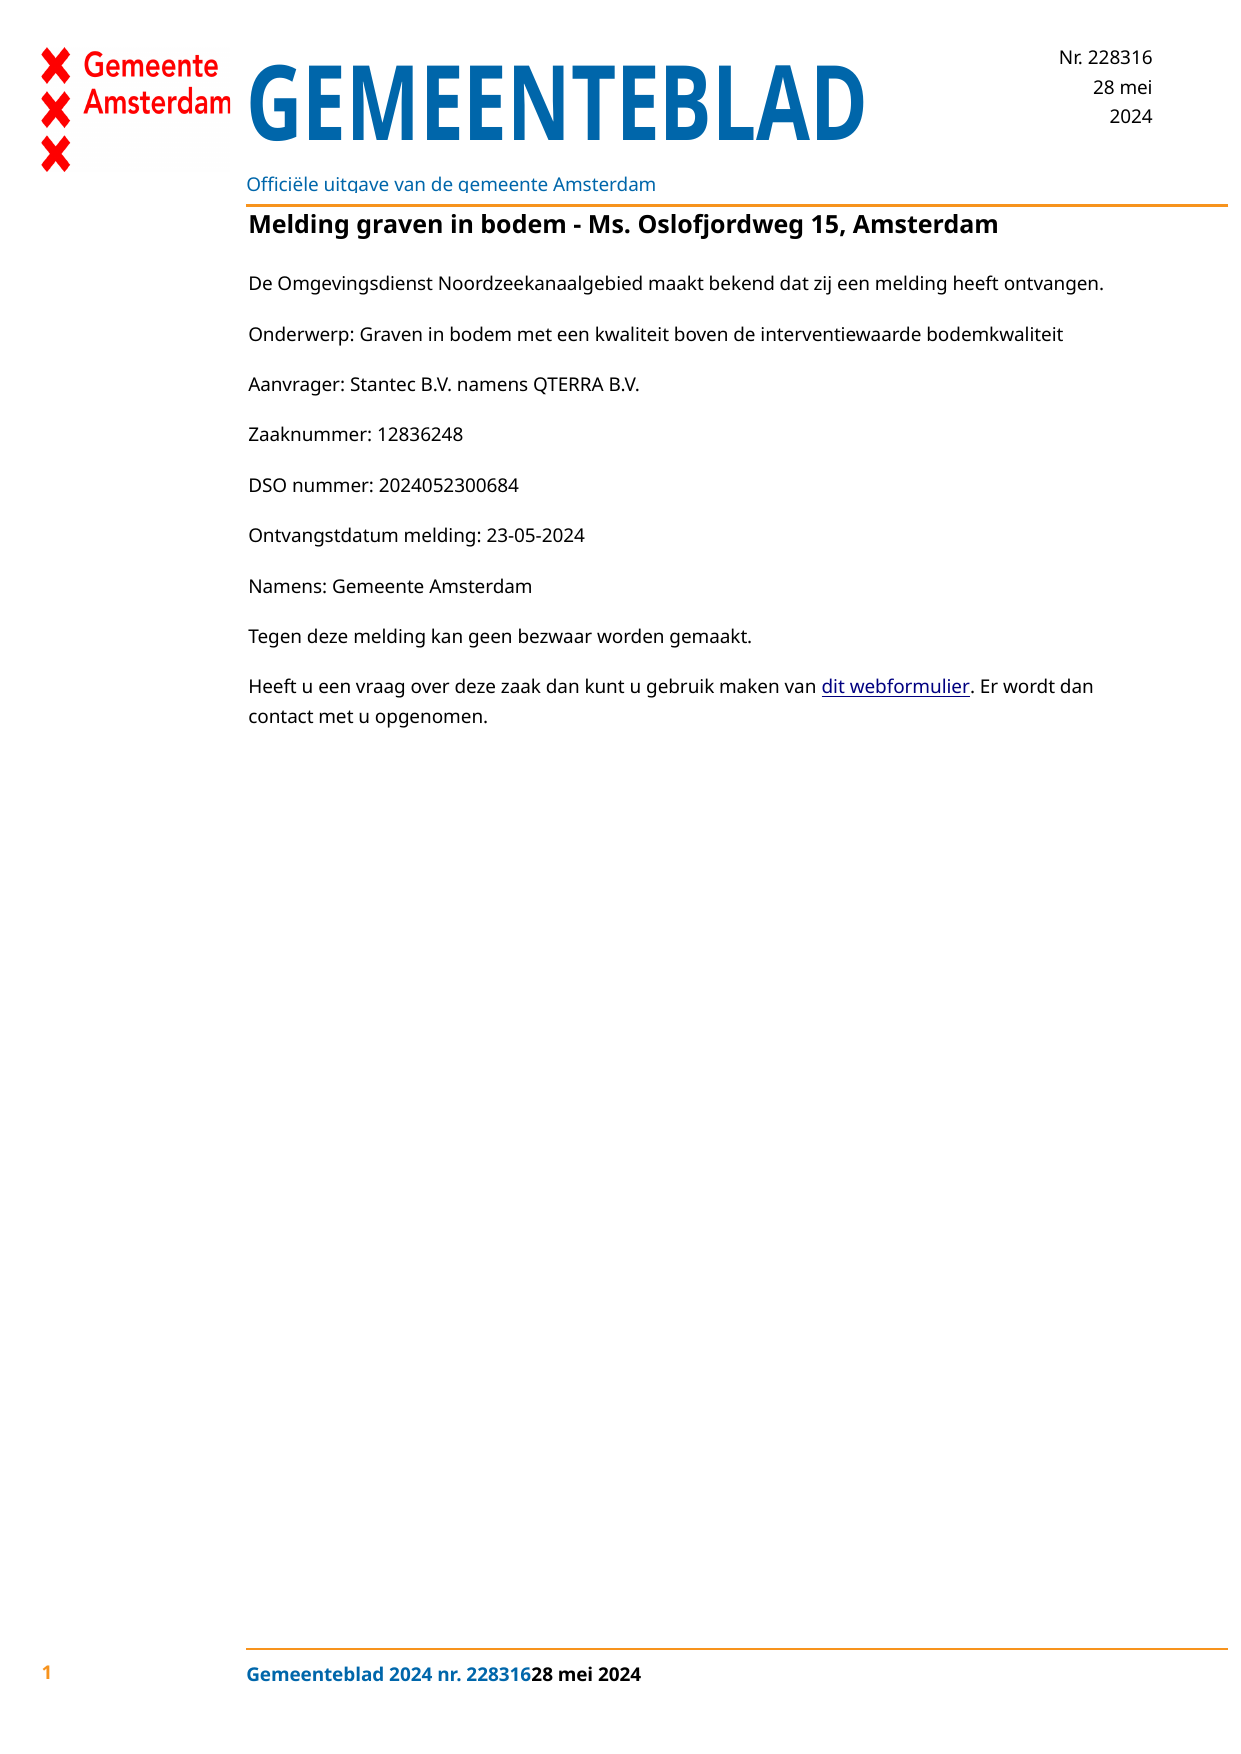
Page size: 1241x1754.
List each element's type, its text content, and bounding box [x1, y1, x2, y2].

text Melding graven in bodem - Ms. Oslofjordweg 15, Amsterdam [248, 207, 1152, 241]
text Onderwerp: Graven in bodem met een kwaliteit boven de interventiewaarde bodemkwaliteit [248, 321, 1152, 346]
text Heeft u een vraag over deze zaak dan kunt u gebruik maken van dit webformulier. Er wordt dan contact met u opgenomen. [248, 674, 1152, 729]
text De Omgevingsdienst Noordzeekanaalgebied maakt bekend dat zij een melding heeft ontvangen. [248, 270, 1152, 296]
text Ontvangstdatum melding: 23-05-2024 [248, 522, 1152, 548]
text Zaaknummer: 12836248 [248, 422, 1152, 447]
text Aanvrager: Stantec B.V. namens QTERRA B.V. [248, 371, 1152, 397]
picture [41, 47, 231, 172]
text DSO nummer: 2024052300684 [248, 472, 1152, 498]
text Tegen deze melding kan geen bezwaar worden gemaakt. [248, 623, 1152, 649]
text Namens: Gemeente Amsterdam [248, 573, 1152, 598]
